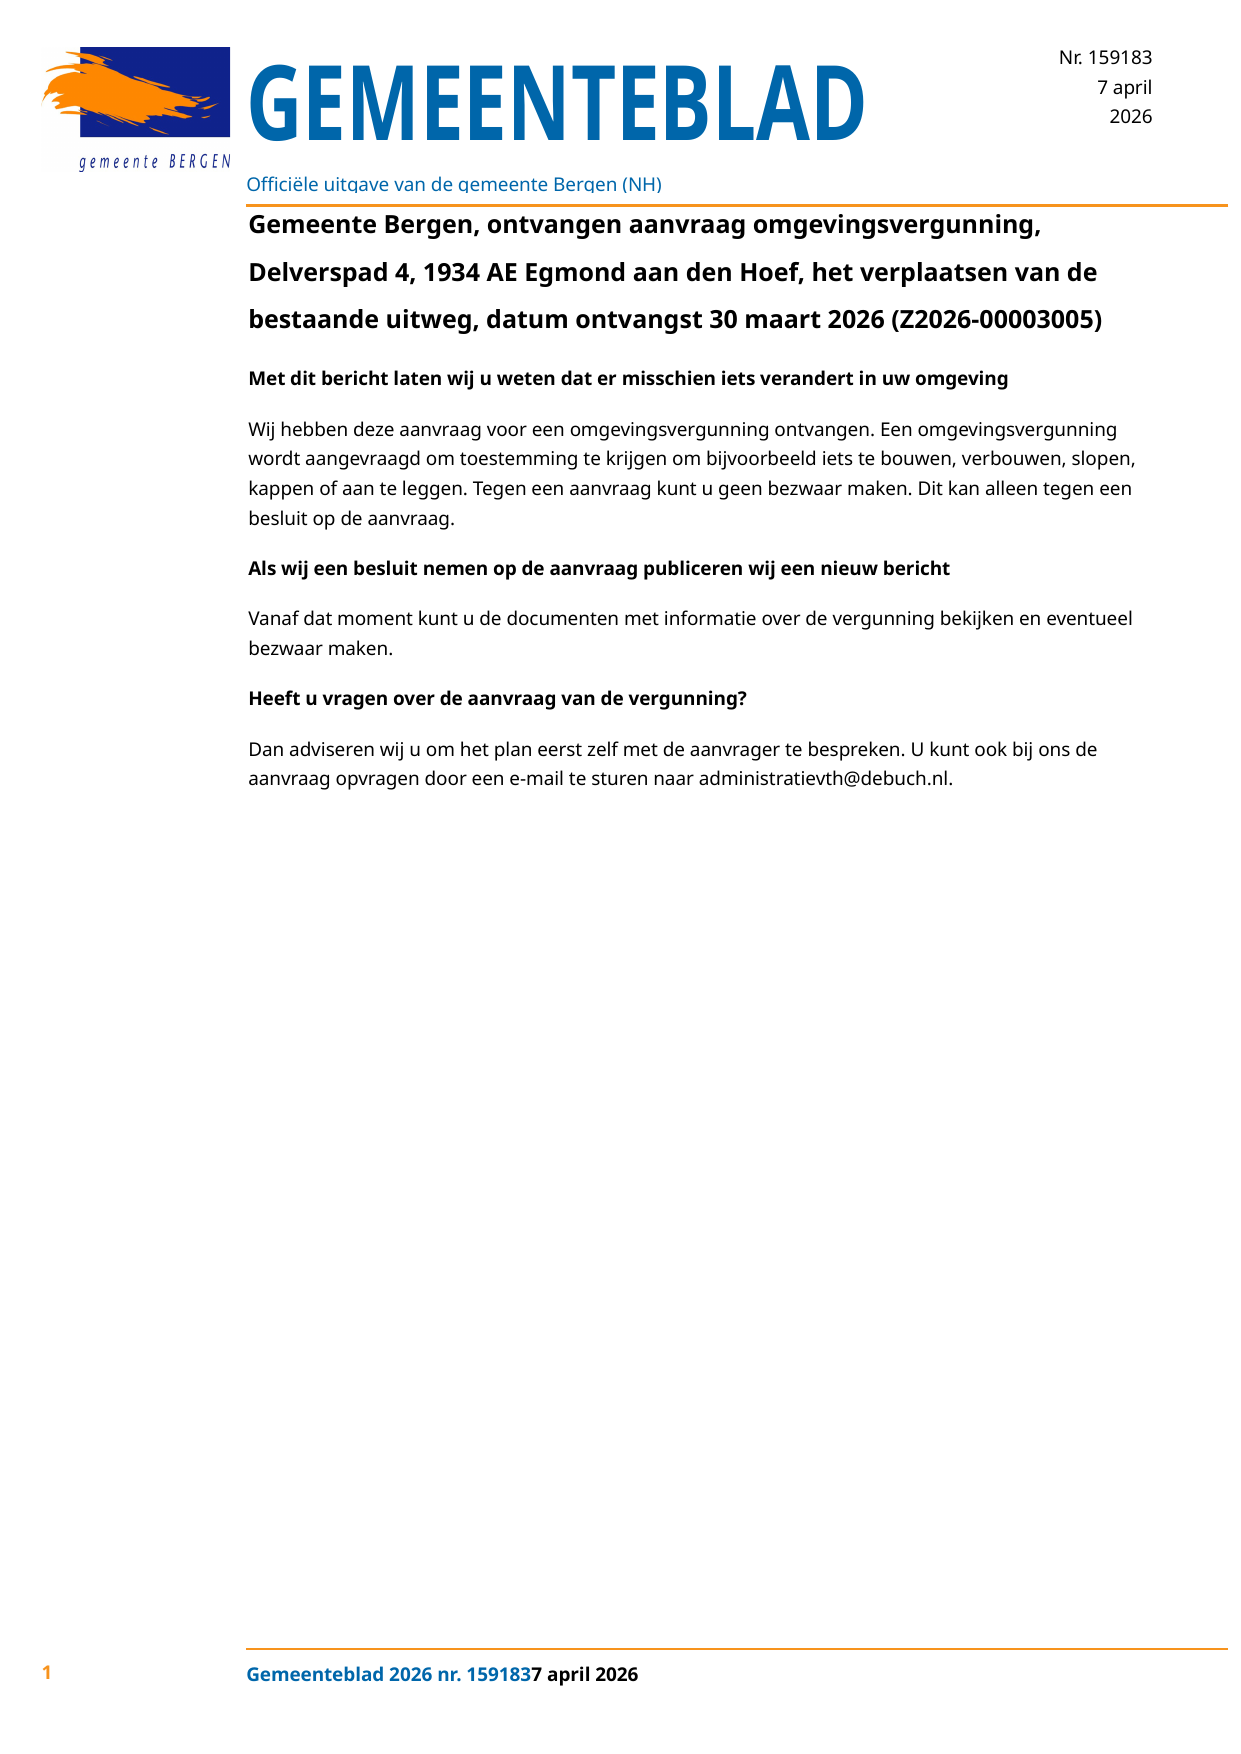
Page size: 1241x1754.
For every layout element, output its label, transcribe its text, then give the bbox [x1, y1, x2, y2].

text Heeft u vragen over de aanvraag van de vergunning? [248, 686, 1152, 711]
text Dan adviseren wij u om het plan eerst zelf met de aanvrager te bespreken. U kunt ook bij ons de aanvraag opvragen door een e-mail te sturen naar administratievth@debuch.nl. [248, 736, 1152, 791]
text Gemeente Bergen, ontvangen aanvraag omgevingsvergunning, Delverspad 4, 1934 AE Egmond aan den Hoef, het verplaatsen van de bestaande uitweg, datum ontvangst 30 maart 2026 (Z2026-00003005) [248, 207, 1152, 336]
text Met dit bericht laten wij u weten dat er misschien iets verandert in uw omgeving [248, 366, 1152, 391]
text Als wij een besluit nemen op de aanvraag publiceren wij een nieuw bericht [248, 555, 1152, 581]
text Wij hebben deze aanvraag voor een omgevingsvergunning ontvangen. Een omgevingsvergunning wordt aangevraagd om toestemming te krijgen om bijvoorbeeld iets te bouwen, verbouwen, slopen, kappen of aan te leggen. Tegen een aanvraag kunt u geen bezwaar maken. Dit kan alleen tegen een besluit op de aanvraag. [248, 416, 1152, 530]
text Vanaf dat moment kunt u de documenten met informatie over de vergunning bekijken en eventueel bezwaar maken. [248, 606, 1152, 661]
picture [41, 47, 231, 172]
